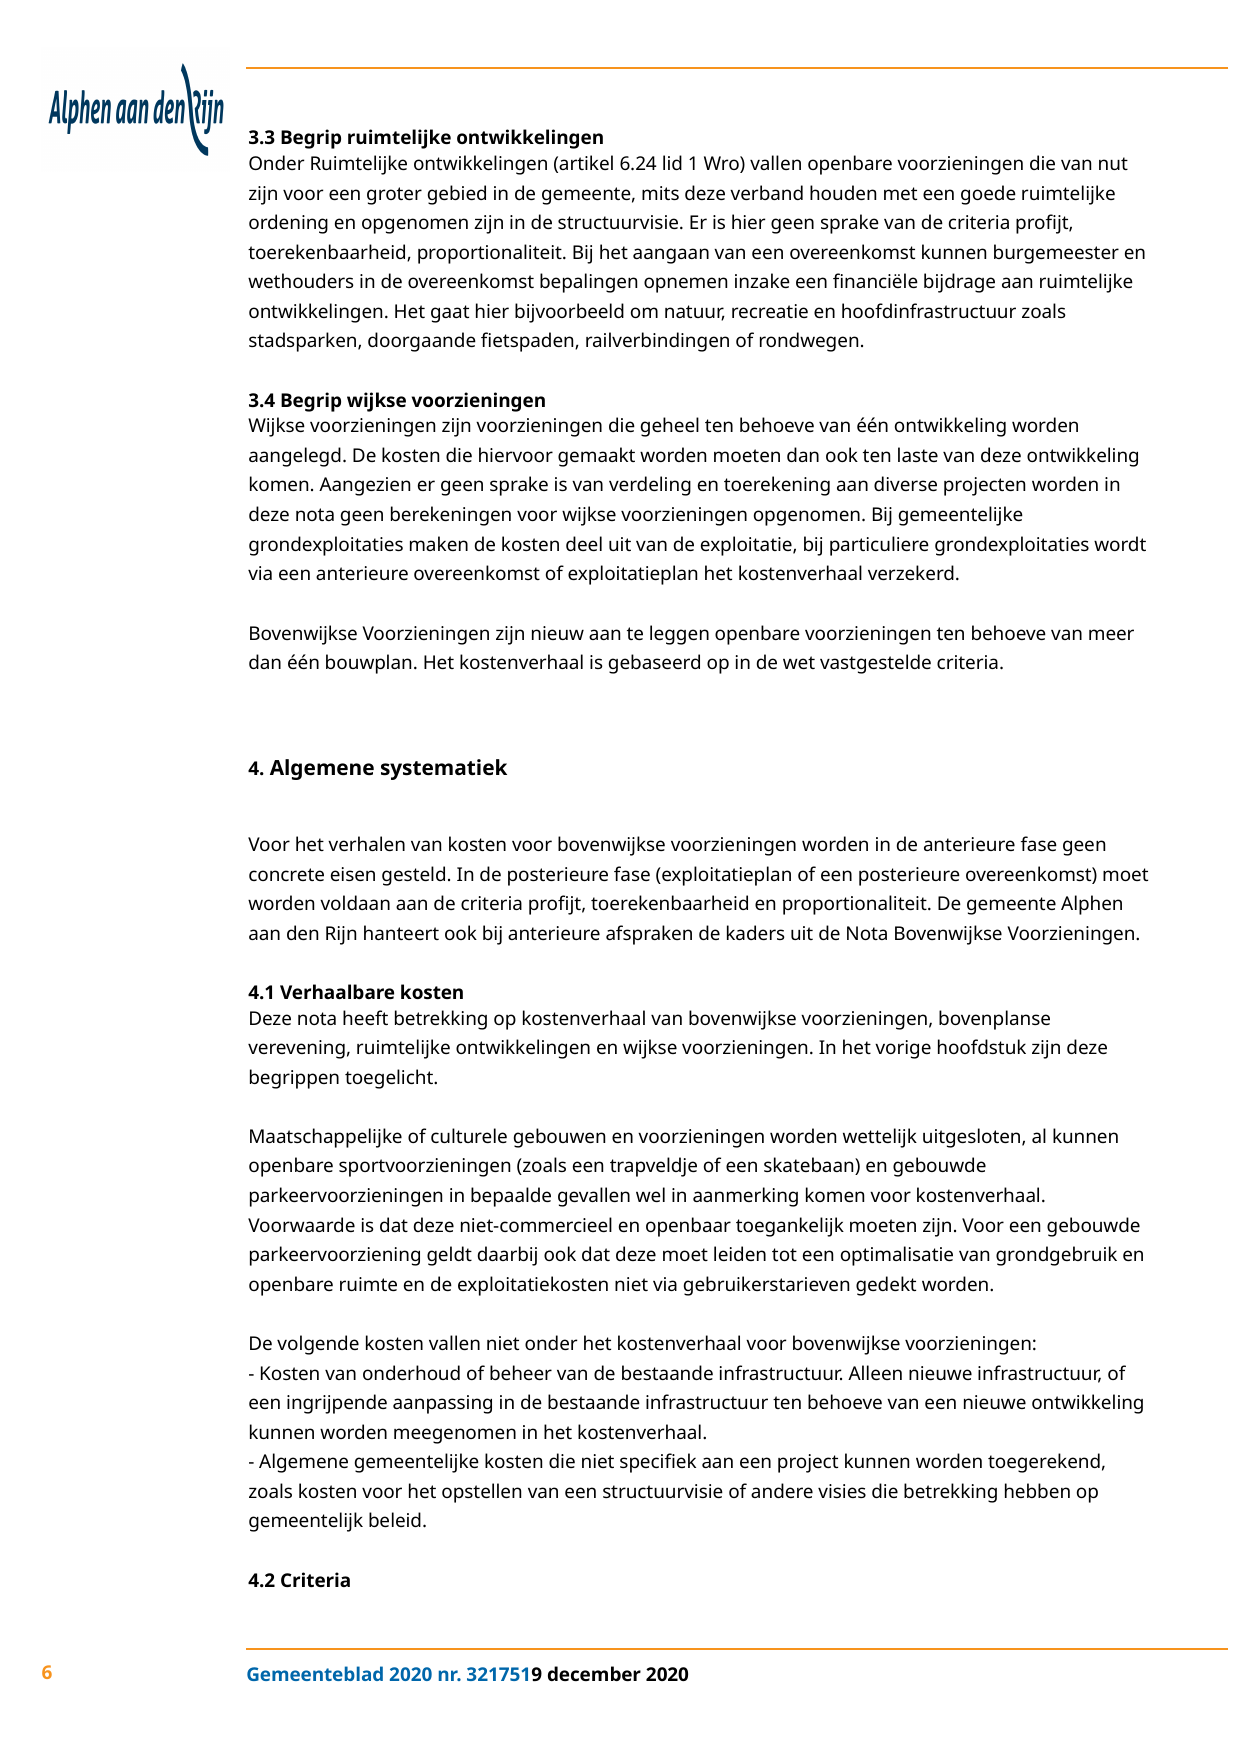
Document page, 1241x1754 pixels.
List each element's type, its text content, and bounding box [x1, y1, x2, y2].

table_header Bovenwijkse Voorzieningen zijn nieuw aan te leggen openbare voorzieningen ten behoeve van meer dan één bouwplan. Het kostenverhaal is gebaseerd op in de wet vastgestelde criteria. [248, 620, 1152, 704]
text De volgende kosten vallen niet onder het kostenverhaal voor bovenwijkse voorzieningen: [248, 1330, 1152, 1356]
text Wijkse voorzieningen zijn voorzieningen die geheel ten behoeve van één ontwikkeling worden aangelegd. De kosten die hiervoor gemaakt worden moeten dan ook ten laste van deze ontwikkeling komen. Aangezien er geen sprake is van verdeling en toerekening aan diverse projecten worden in deze nota geen berekeningen voor wijkse voorzieningen opgenomen. Bij gemeentelijke grondexploitaties maken de kosten deel uit van de exploitatie, bij particuliere grondexploitaties wordt via een anterieure overeenkomst of exploitatieplan het kostenverhaal verzekerd. [248, 412, 1152, 586]
text Maatschappelijke of culturele gebouwen en voorzieningen worden wettelijk uitgesloten, al kunnen openbare sportvoorzieningen (zoals een trapveldje of een skatebaan) en gebouwde parkeervoorzieningen in bepaalde gevallen wel in aanmerking komen voor kostenverhaal. Voorwaarde is dat deze niet-commercieel en openbaar toegankelijk moeten zijn. Voor een gebouwde parkeervoorziening geldt daarbij ook dat deze moet leiden tot een optimalisatie van grondgebruik en openbare ruimte en de exploitatiekosten niet via gebruikerstarieven gedekt worden. [248, 1123, 1152, 1297]
text 3.4 Begrip wijkse voorzieningen [248, 387, 1152, 412]
text Deze nota heeft betrekking op kostenverhaal van bovenwijkse voorzieningen, bovenplanse verevening, ruimtelijke ontwikkelingen en wijkse voorzieningen. In het vorige hoofdstuk zijn deze begrippen toegelicht. [248, 1005, 1152, 1090]
picture [41, 47, 231, 172]
text - Algemene gemeentelijke kosten die niet specifiek aan een project kunnen worden toegerekend, zoals kosten voor het opstellen van een structuurvisie of andere visies die betrekking hebben op gemeentelijk beleid. [248, 1448, 1152, 1533]
text - Kosten van onderhoud of beheer van de bestaande infrastructuur. Alleen nieuwe infrastructuur, of een ingrijpende aanpassing in de bestaande infrastructuur ten behoeve van een nieuwe ontwikkeling kunnen worden meegenomen in het kostenverhaal. [248, 1360, 1152, 1445]
text 4.2 Criteria [248, 1567, 1152, 1593]
text Voor het verhalen van kosten voor bovenwijkse voorzieningen worden in de anterieure fase geen concrete eisen gesteld. In de posterieure fase (exploitatieplan of een posterieure overeenkomst) moet worden voldaan aan de criteria profijt, toerekenbaarheid en proportionaliteit. De gemeente Alphen aan den Rijn hanteert ook bij anterieure afspraken de kaders uit de Nota Bovenwijkse Voorzieningen. [248, 831, 1152, 946]
text 3.3 Begrip ruimtelijke ontwikkelingen [248, 124, 1152, 150]
text 4.1 Verhaalbare kosten [248, 979, 1152, 1005]
text 4. Algemene systematiek [248, 753, 1152, 782]
text Onder Ruimtelijke ontwikkelingen (artikel 6.24 lid 1 Wro) vallen openbare voorzieningen die van nut zijn voor een groter gebied in de gemeente, mits deze verband houden met een goede ruimtelijke ordening en opgenomen zijn in de structuurvisie. Er is hier geen sprake van de criteria profijt, toerekenbaarheid, proportionaliteit. Bij het aangaan van een overeenkomst kunnen burgemeester en wethouders in de overeenkomst bepalingen opnemen inzake een financiële bijdrage aan ruimtelijke ontwikkelingen. Het gaat hier bijvoorbeeld om natuur, recreatie en hoofdinfrastructuur zoals stadsparken, doorgaande fietspaden, railverbindingen of rondwegen. [248, 150, 1152, 353]
